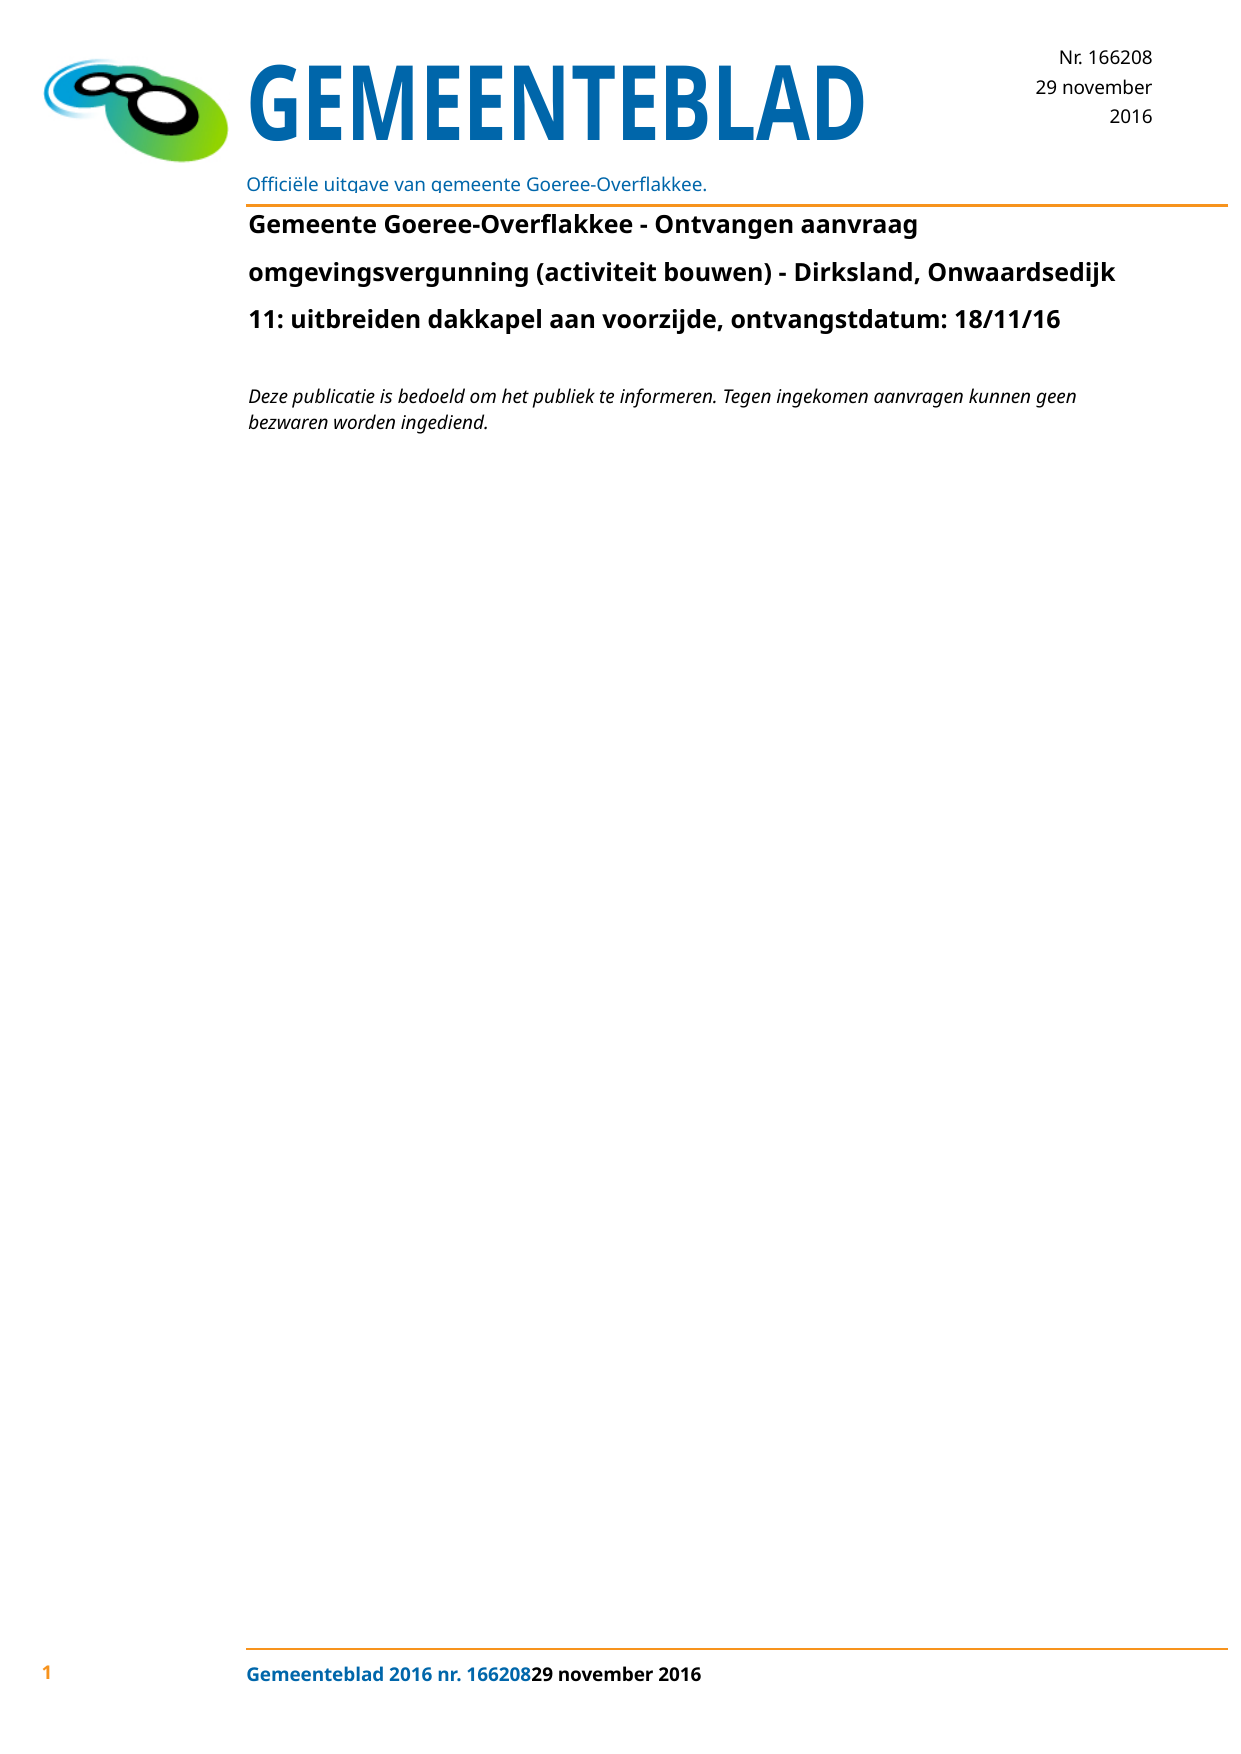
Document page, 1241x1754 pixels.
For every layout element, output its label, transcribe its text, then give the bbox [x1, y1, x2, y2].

text Deze publicatie is bedoeld om het publiek te informeren. Tegen ingekomen aanvragen kunnen geen bezwaren worden ingediend. [248, 384, 1152, 435]
text Gemeente Goeree-Overflakkee - Ontvangen aanvraag omgevingsvergunning (activiteit bouwen) - Dirksland, Onwaardsedijk 11: uitbreiden dakkapel aan voorzijde, ontvangstdatum: 18/11/16 [248, 207, 1152, 336]
picture [41, 47, 231, 172]
